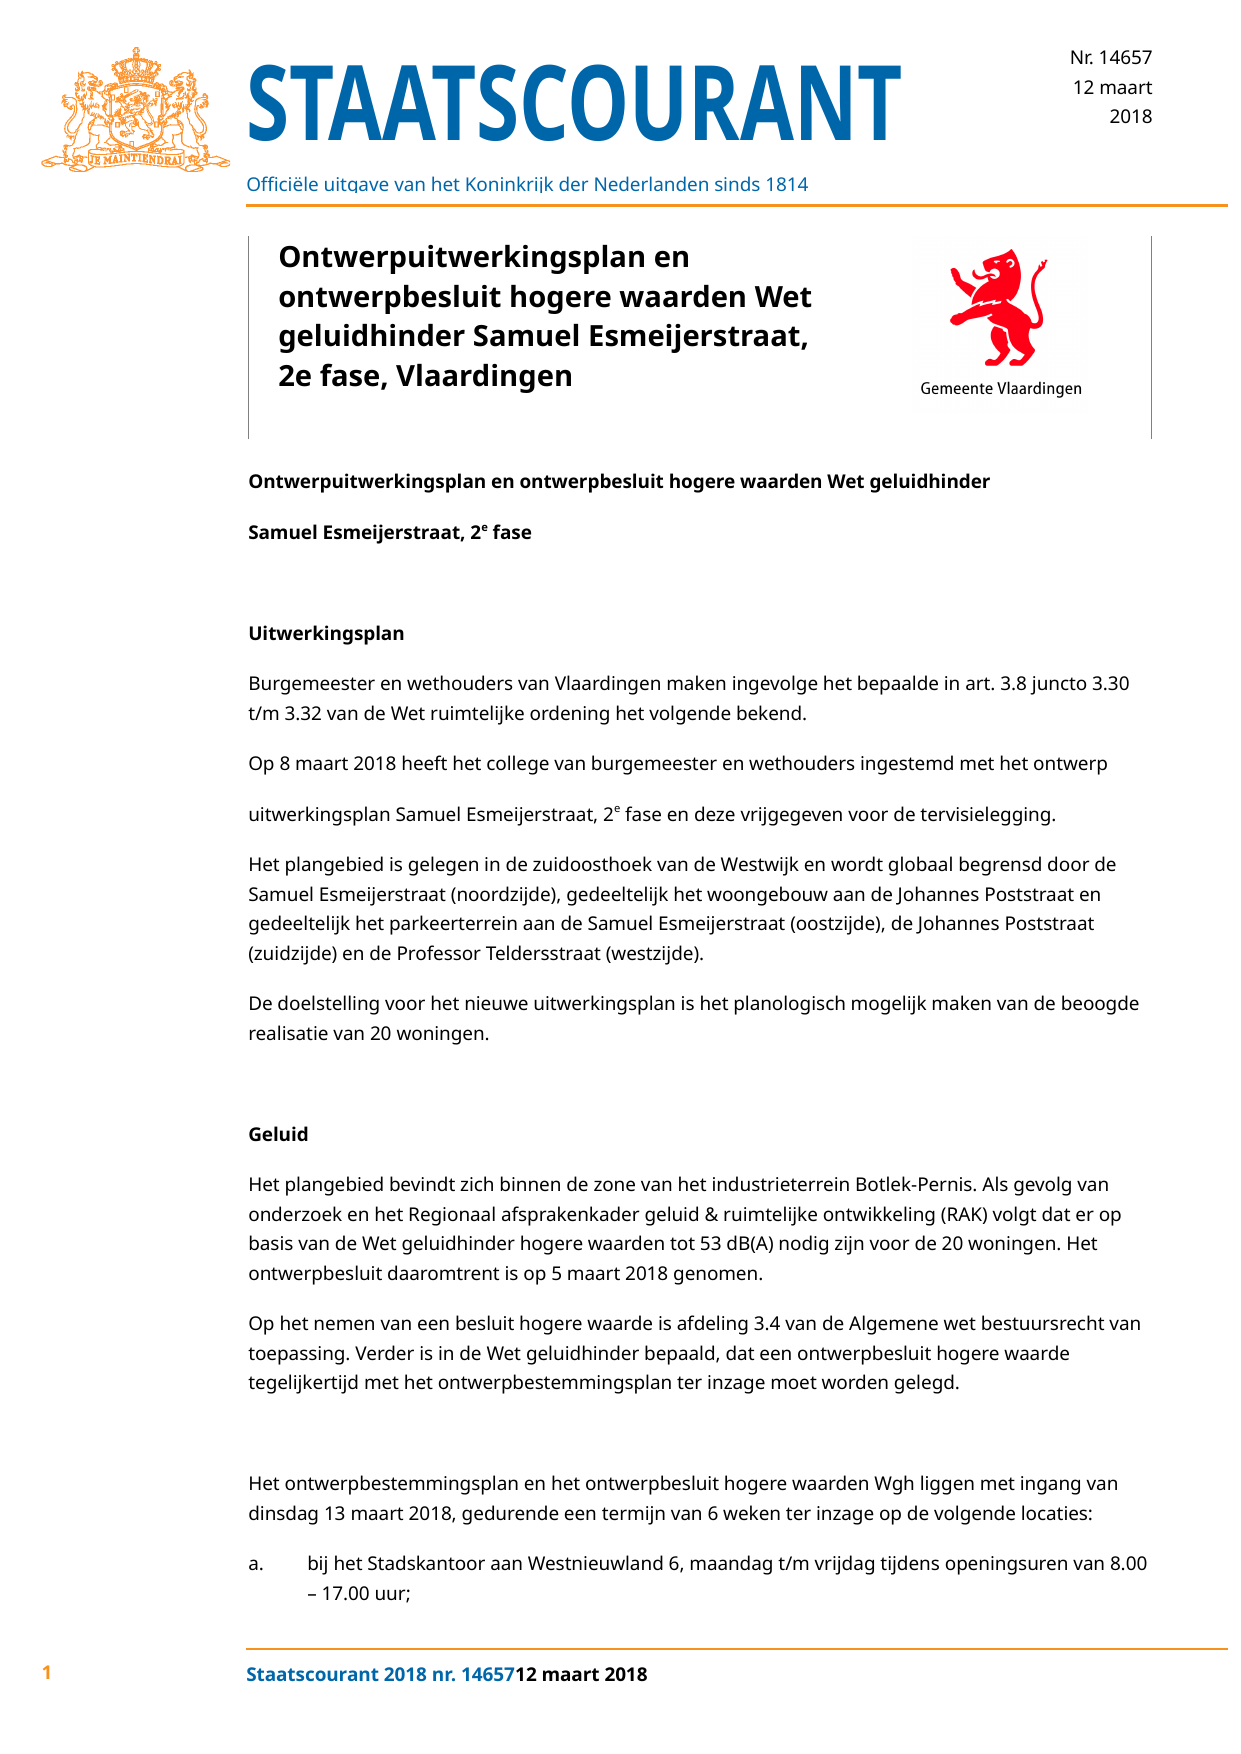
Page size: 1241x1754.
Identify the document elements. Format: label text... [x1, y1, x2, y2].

text Op het nemen van een besluit hogere waarde is afdeling 3.4 van de Algemene wet bestuursrecht van toepassing. Verder is in de Wet geluidhinder bepaald, dat een ontwerpbesluit hogere waarde tegelijkertijd met het ontwerpbestemmingsplan ter inzage moet worden gelegd. [248, 1310, 1152, 1395]
table_header [1090, 236, 1151, 413]
text Het ontwerpbestemmingsplan en het ontwerpbesluit hogere waarden Wgh liggen met ingang van dinsdag 13 maart 2018, gedurende een termijn van 6 weken ter inzage op de volgende locaties: [248, 1470, 1152, 1526]
text Samuel Esmeijerstraat, 2e fase [248, 519, 1152, 545]
text De doelstelling voor het nieuwe uitwerkingsplan is het planologisch mogelijk maken van de beoogde realisatie van 20 woningen. [248, 990, 1152, 1046]
text Op 8 maart 2018 heeft het college van burgemeester en wethouders ingestemd met het ontwerp [248, 750, 1152, 776]
list bij het Stadskantoor aan Westnieuwland 6, maandag t/m vrijdag tijdens openingsuren van 8.00 – 17.00 uur; [248, 1550, 1152, 1606]
text Burgemeester en wethouders van Vlaardingen maken ingevolge het bepaalde in art. 3.8 juncto 3.30 t/m 3.32 van de Wet ruimtelijke ordening het volgende bekend. [248, 670, 1152, 726]
table_header [850, 414, 1151, 439]
table_header Ontwerpuitwerkingsplan en ontwerpbesluit hogere waarden Wet geluidhinder Samuel Esmeijerstraat, 2e fase, Vlaardingen [249, 236, 850, 439]
text Het plangebied bevindt zich binnen de zone van het industrieterrein Botlek-Pernis. Als gevolg van onderzoek en het Regionaal afsprakenkader geluid & ruimtelijke ontwikkeling (RAK) volgt dat er op basis van de Wet geluidhinder hogere waarden tot 53 dB(A) nodig zijn voor de 20 woningen. Het ontwerpbesluit daaromtrent is op 5 maart 2018 genomen. [248, 1171, 1152, 1286]
table_header [850, 236, 912, 413]
picture [912, 236, 1090, 414]
text Het plangebied is gelegen in de zuidoosthoek van de Westwijk en wordt globaal begrensd door de Samuel Esmeijerstraat (noordzijde), gedeeltelijk het woongebouw aan de Johannes Poststraat en gedeeltelijk het parkeerterrein aan de Samuel Esmeijerstraat (oostzijde), de Johannes Poststraat (zuidzijde) en de Professor Teldersstraat (westzijde). [248, 851, 1152, 966]
text Uitwerkingsplan [248, 620, 1152, 646]
picture [41, 47, 231, 172]
text uitwerkingsplan Samuel Esmeijerstraat, 2e fase en deze vrijgegeven voor de tervisielegging. [248, 801, 1152, 826]
text Geluid [248, 1121, 1152, 1146]
text Ontwerpuitwerkingsplan en ontwerpbesluit hogere waarden Wet geluidhinder [248, 469, 1152, 494]
